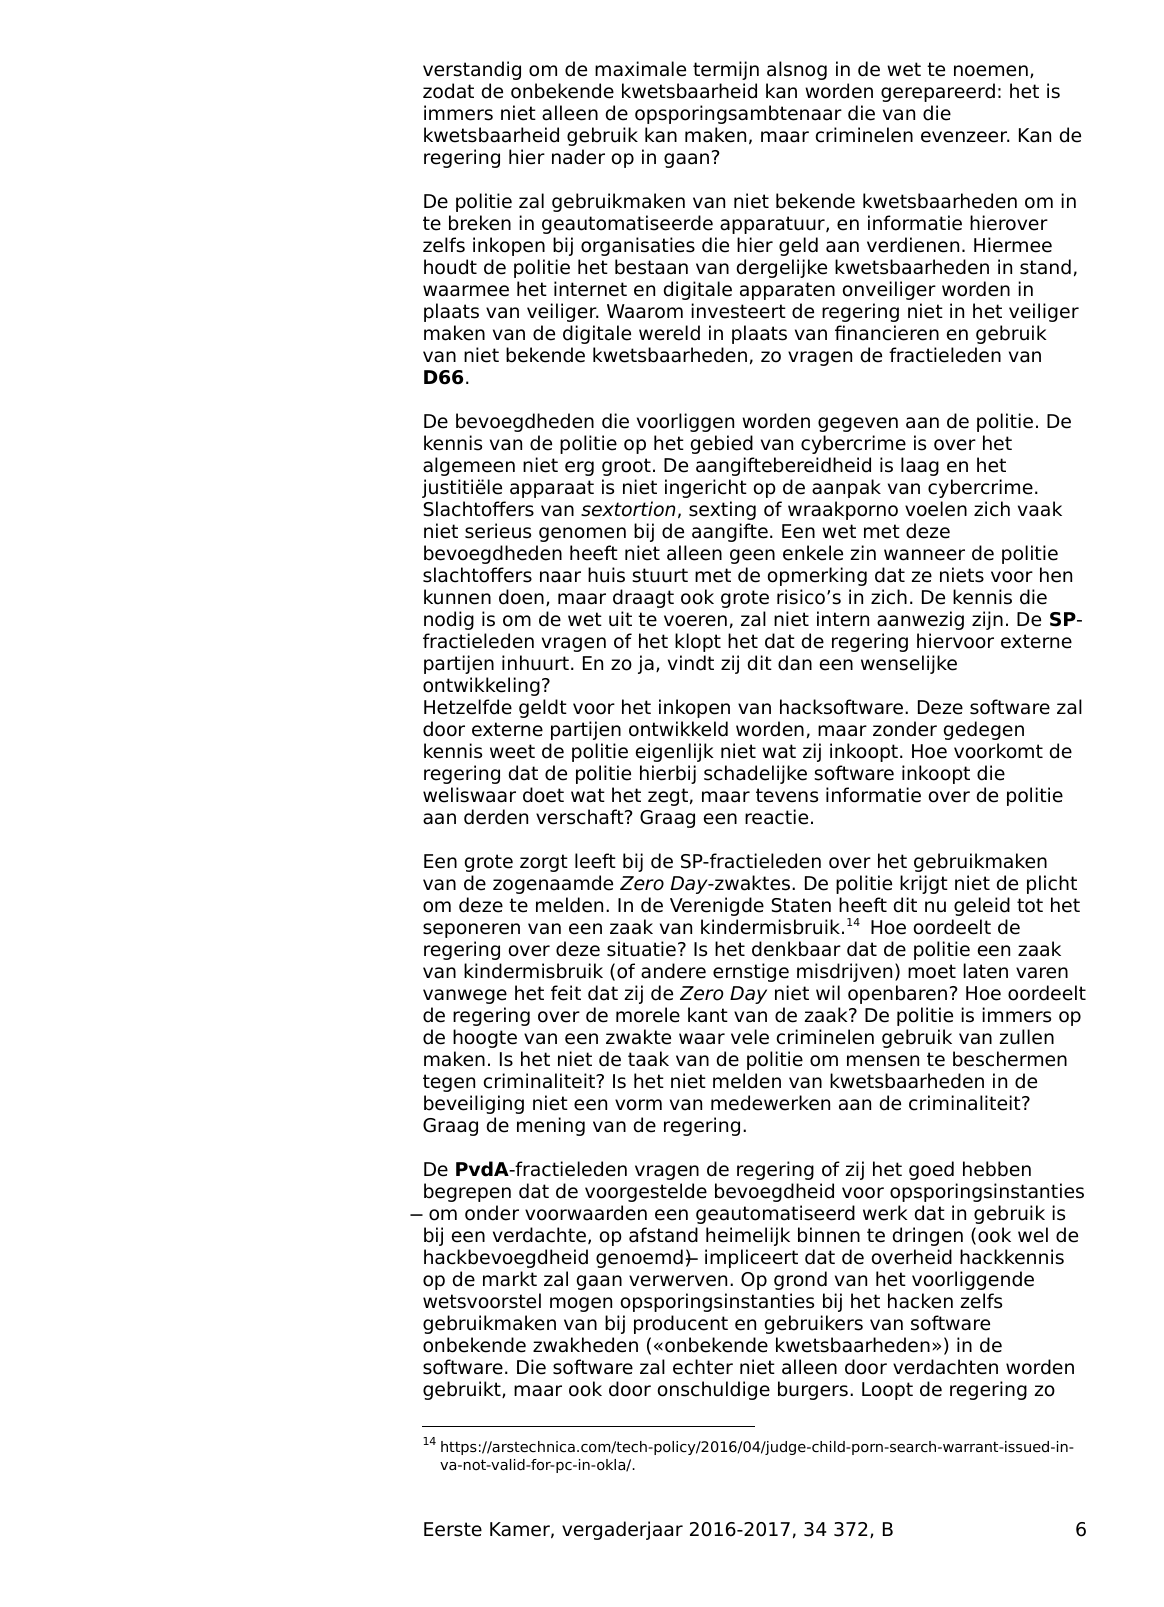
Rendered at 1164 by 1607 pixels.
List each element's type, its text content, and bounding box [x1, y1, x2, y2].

text De bevoegdheden die voorliggen worden gegeven aan de politie. De kennis van de politie op het gebied van cybercrime is over het algemeen niet erg groot. De aangiftebereidheid is laag en het justitiële apparaat is niet ingericht op de aanpak van cybercrime. Slachtoffers van sextortion, sexting of wraakporno voelen zich vaak niet serieus genomen bij de aangifte. Een wet met deze bevoegdheden heeft niet alleen geen enkele zin wanneer de politie slachtoffers naar huis stuurt met de opmerking dat ze niets voor hen kunnen doen, maar draagt ook grote risico’s in zich. De kennis die nodig is om de wet uit te voeren, zal niet intern aanwezig zijn. De SP-fractieleden vragen of het klopt het dat de regering hiervoor externe partijen inhuurt. En zo ja, vindt zij dit dan een wenselijke ontwikkeling? [422, 411, 1087, 697]
text Hetzelfde geldt voor het inkopen van hacksoftware. Deze software zal door externe partijen ontwikkeld worden, maar zonder gedegen kennis weet de politie eigenlijk niet wat zij inkoopt. Hoe voorkomt de regering dat de politie hierbij schadelijke software inkoopt die weliswaar doet wat het zegt, maar tevens informatie over de politie aan derden verschaft? Graag een reactie. [422, 697, 1087, 829]
text verstandig om de maximale termijn alsnog in de wet te noemen, zodat de onbekende kwetsbaarheid kan worden gerepareerd: het is immers niet alleen de opsporingsambtenaar die van die kwetsbaarheid gebruik kan maken, maar criminelen evenzeer. Kan de regering hier nader op in gaan? [422, 59, 1087, 169]
text Een grote zorgt leeft bij de SP-fractieleden over het gebruikmaken van de zogenaamde Zero Day-zwaktes. De politie krijgt niet de plicht om deze te melden. In de Verenigde Staten heeft dit nu geleid tot het seponeren van een zaak van kindermisbruik. Hoe oordeelt de regering over deze situatie? Is het denkbaar dat de politie een zaak van kindermisbruik (of andere ernstige misdrijven) moet laten varen vanwege het feit dat zij de Zero Day niet wil openbaren? Hoe oordeelt de regering over de morele kant van de zaak? De politie is immers op de hoogte van een zwakte waar vele criminelen gebruik van zullen maken. Is het niet de taak van de politie om mensen te beschermen tegen criminaliteit? Is het niet melden van kwetsbaarheden in de beveiliging niet een vorm van medewerken aan de criminaliteit? Graag de mening van de regering. [422, 851, 1087, 1137]
text https://arstechnica.com/tech-policy/2016/04/judge-child-porn-search-warrant-issued-in-va-not-valid-for-pc-in-okla/. [422, 1435, 1087, 1474]
text De politie zal gebruikmaken van niet bekende kwetsbaarheden om in te breken in geautomatiseerde apparatuur, en informatie hierover zelfs inkopen bij organisaties die hier geld aan verdienen. Hiermee houdt de politie het bestaan van dergelijke kwetsbaarheden in stand, waarmee het internet en digitale apparaten onveiliger worden in plaats van veiliger. Waarom investeert de regering niet in het veiliger maken van de digitale wereld in plaats van financieren en gebruik van niet bekende kwetsbaarheden, zo vragen de fractieleden van D66. [422, 191, 1087, 389]
text De PvdA-fractieleden vragen de regering of zij het goed hebben begrepen dat de voorgestelde bevoegdheid voor opsporingsinstanties ̶ om onder voorwaarden een geautomatiseerd werk dat in gebruik is bij een verdachte, op afstand heimelijk binnen te dringen (ook wel de hackbevoegdheid genoemd) ̶ impliceert dat de overheid hackkennis op de markt zal gaan verwerven. Op grond van het voorliggende wetsvoorstel mogen opsporingsinstanties bij het hacken zelfs gebruikmaken van bij producent en gebruikers van software onbekende zwakheden («onbekende kwetsbaarheden») in de software. Die software zal echter niet alleen door verdachten worden gebruikt, maar ook door onschuldige burgers. Loopt de regering zo [422, 1159, 1087, 1401]
